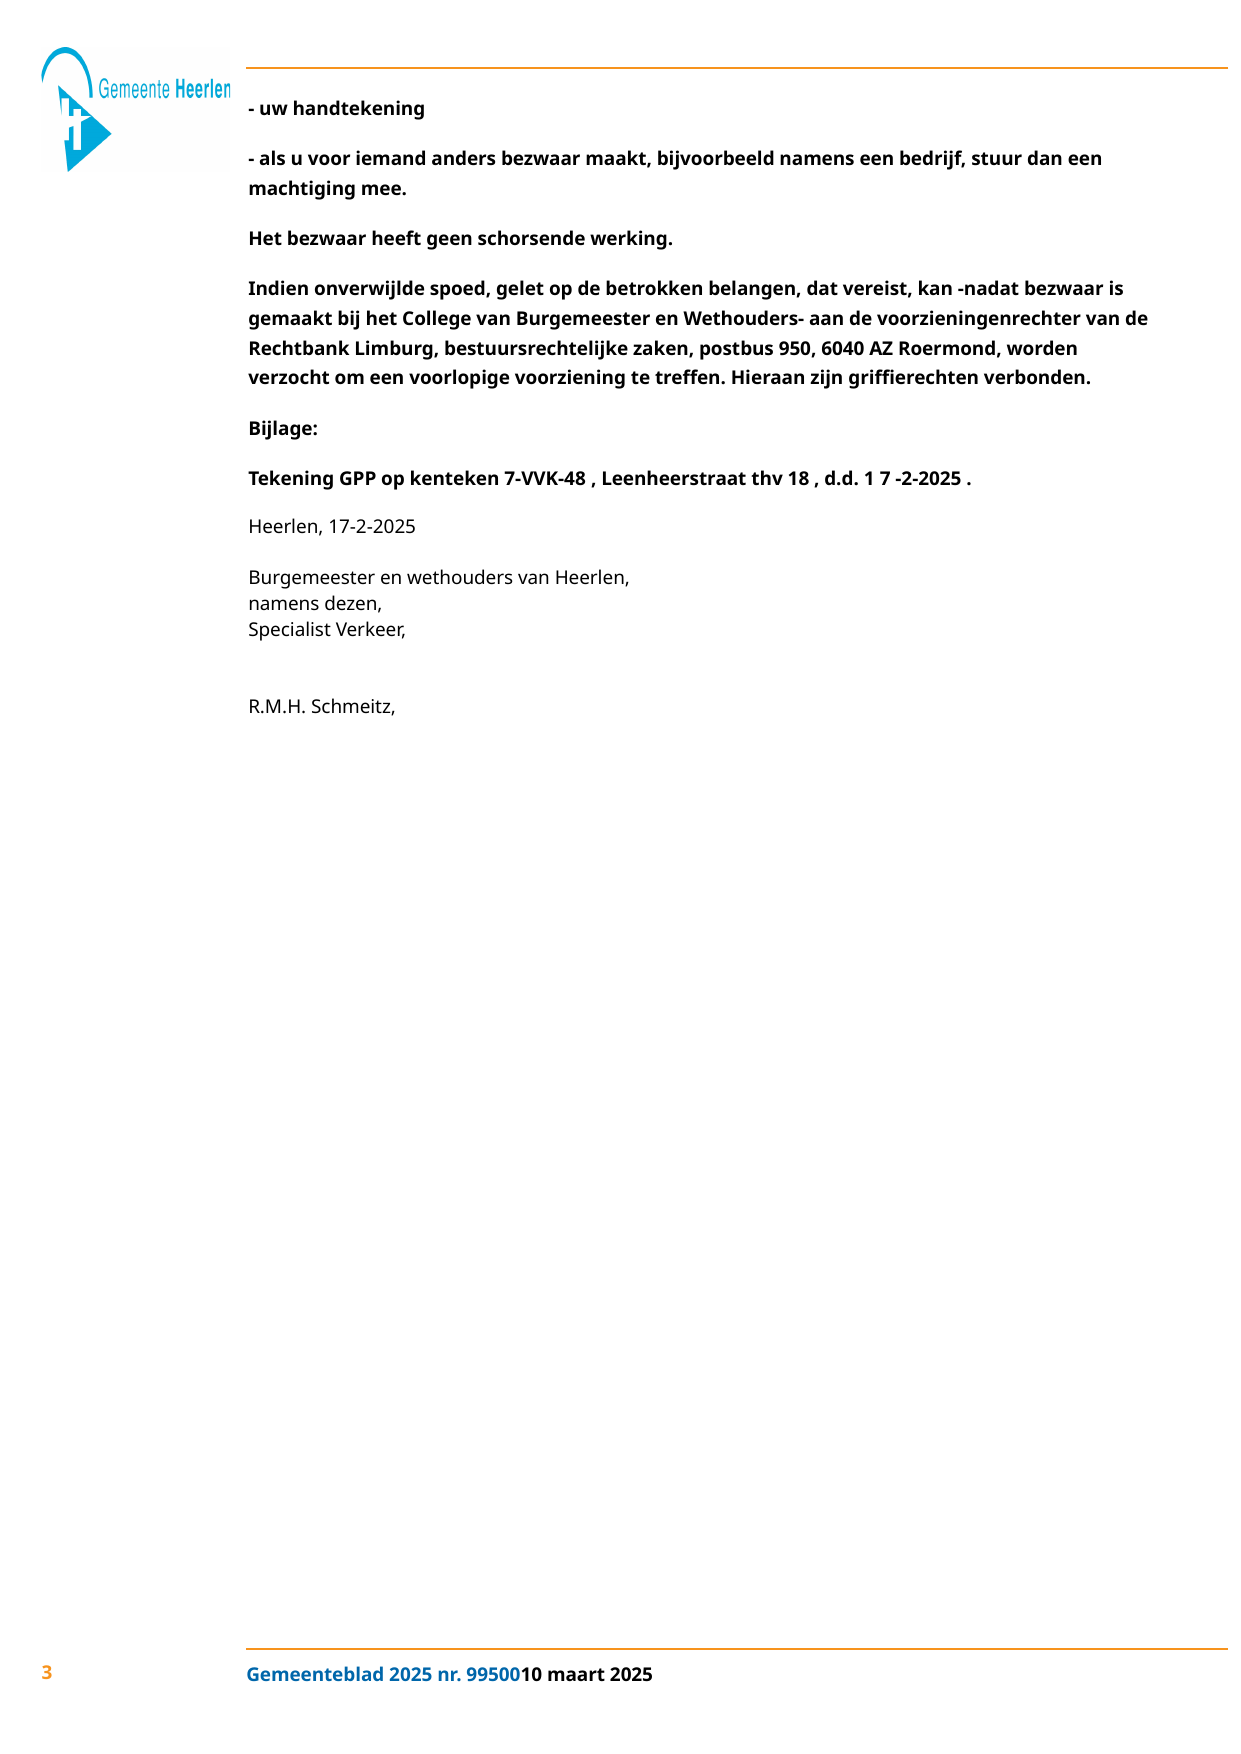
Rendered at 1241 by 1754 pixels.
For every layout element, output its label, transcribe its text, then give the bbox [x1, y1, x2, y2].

text namens dezen, [248, 590, 1152, 616]
text Indien onverwijlde spoed, gelet op de betrokken belangen, dat vereist, kan -nadat bezwaar is gemaakt bij het College van Burgemeester en Wethouders- aan de voorzieningenrechter van de Rechtbank Limburg, bestuursrechtelijke zaken, postbus 950, 6040 AZ Roermond, worden verzocht om een voorlopige voorziening te treffen. Hieraan zijn griffierechten verbonden. [248, 276, 1152, 390]
picture [41, 47, 59, 70]
text Burgemeester en wethouders van Heerlen, [248, 564, 1152, 590]
picture [41, 47, 231, 172]
text Bijlage: [248, 415, 1152, 441]
text - als u voor iemand anders bezwaar maakt, bijvoorbeeld namens een bedrijf, stuur dan een machtiging mee. [248, 145, 1152, 201]
text - uw handtekening [248, 95, 1152, 121]
text Heerlen, 17-2-2025 [248, 513, 1152, 539]
text Het bezwaar heeft geen schorsende werking. [248, 225, 1152, 251]
text Specialist Verkeer, [248, 616, 1152, 642]
text Tekening GPP op kenteken 7-VVK-48 , Leenheerstraat thv 18 , d.d. 1 7 -2-2025 . [248, 465, 1152, 491]
text R.M.H. Schmeitz, [248, 693, 1152, 719]
